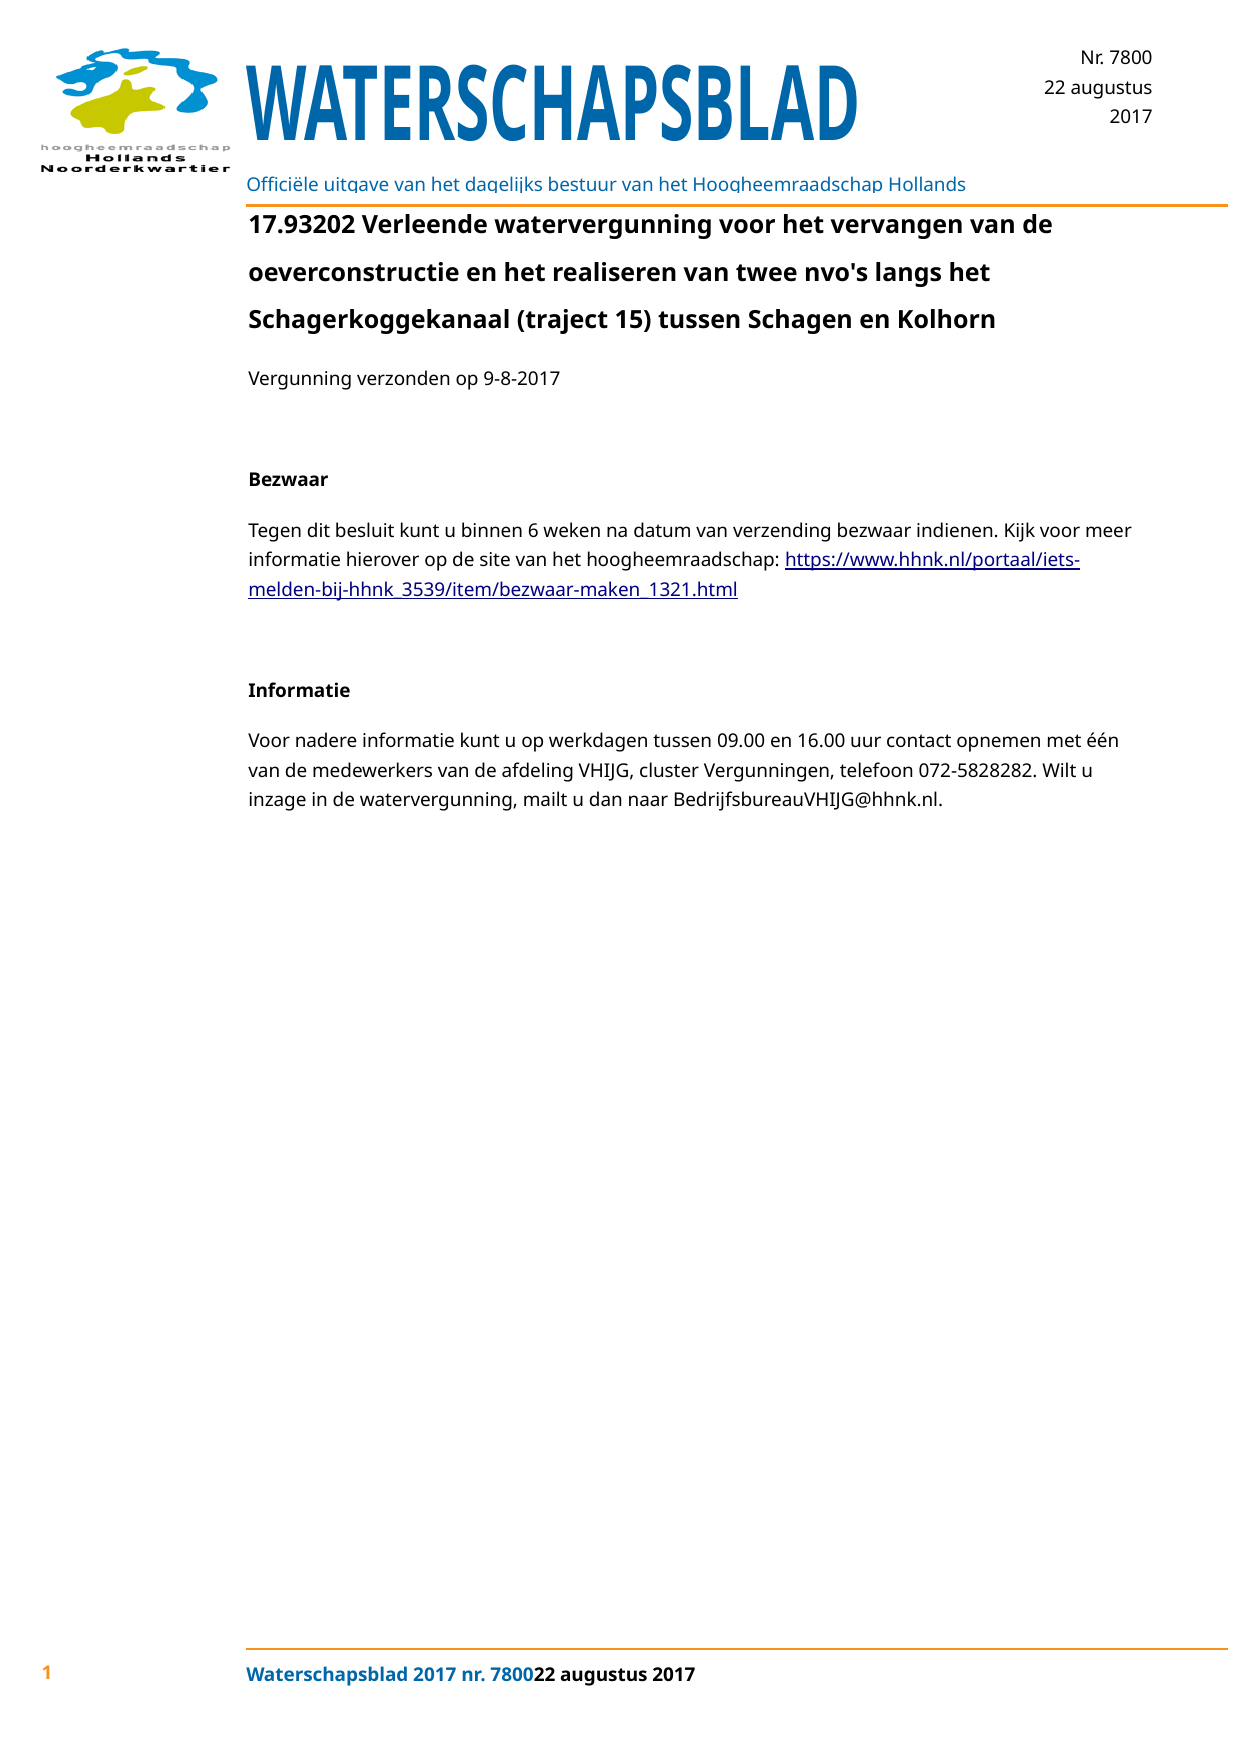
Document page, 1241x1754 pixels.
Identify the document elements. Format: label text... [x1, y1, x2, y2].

text Informatie [248, 677, 1152, 702]
text Voor nadere informatie kunt u op werkdagen tussen 09.00 en 16.00 uur contact opnemen met één van de medewerkers van de afdeling VHIJG, cluster Vergunningen, telefoon 072-5828282. Wilt u inzage in de watervergunning, mailt u dan naar BedrijfsbureauVHIJG@hhnk.nl. [248, 727, 1152, 812]
text Tegen dit besluit kunt u binnen 6 weken na datum van verzending bezwaar indienen. Kijk voor meer informatie hierover op de site van het hoogheemraadschap: https://www.hhnk.nl/portaal/iets-melden-bij-hhnk_3539/item/bezwaar-maken_1321.html [248, 517, 1152, 602]
text Vergunning verzonden op 9-8-2017 [248, 366, 1152, 391]
picture [41, 47, 231, 172]
text Bezwaar [248, 466, 1152, 492]
text 17.93202 Verleende watervergunning voor het vervangen van de oeverconstructie en het realiseren van twee nvo's langs het Schagerkoggekanaal (traject 15) tussen Schagen en Kolhorn [248, 207, 1152, 336]
